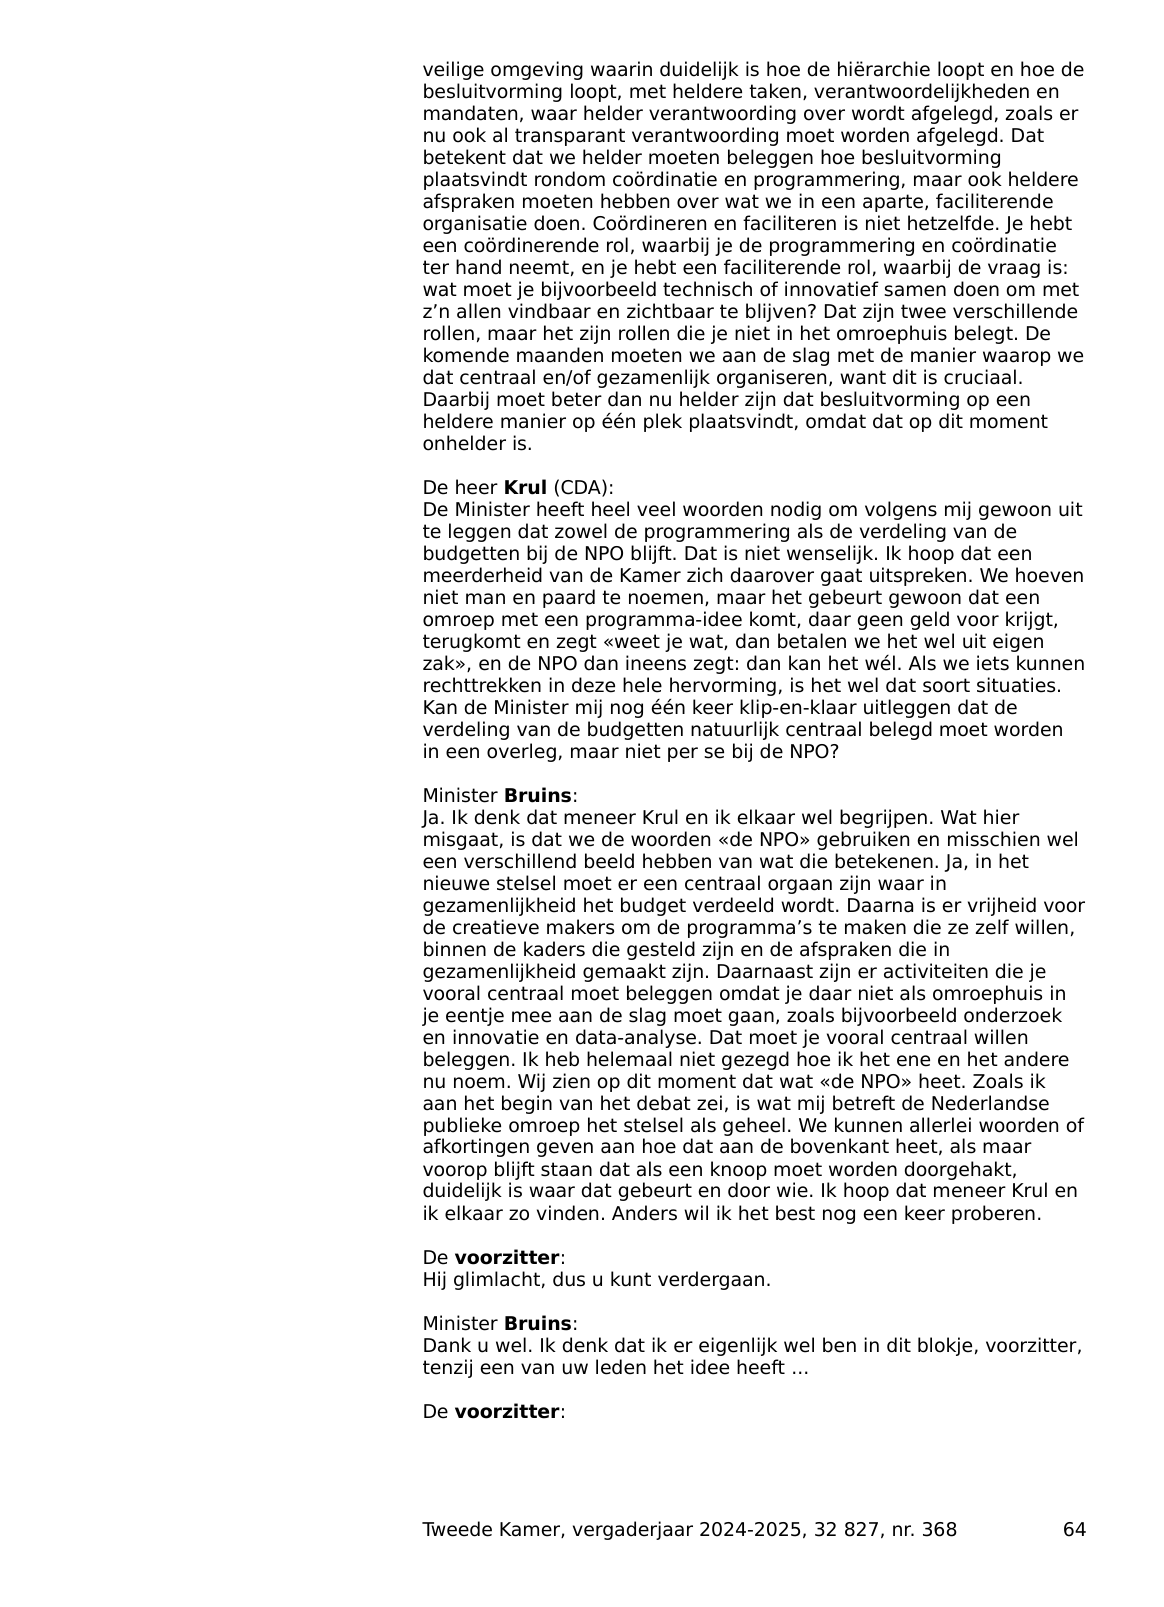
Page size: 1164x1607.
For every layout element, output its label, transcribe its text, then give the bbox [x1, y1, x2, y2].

text Dank u wel. Ik denk dat ik er eigenlijk wel ben in dit blokje, voorzitter, tenzij een van uw leden het idee heeft ... [422, 1335, 1087, 1379]
text Ja. Ik denk dat meneer Krul en ik elkaar wel begrijpen. Wat hier misgaat, is dat we de woorden «de NPO» gebruiken en misschien wel een verschillend beeld hebben van wat die betekenen. Ja, in het nieuwe stelsel moet er een centraal orgaan zijn waar in gezamenlijkheid het budget verdeeld wordt. Daarna is er vrijheid voor de creatieve makers om de programma’s te maken die ze zelf willen, binnen de kaders die gesteld zijn en de afspraken die in gezamenlijkheid gemaakt zijn. Daarnaast zijn er activiteiten die je vooral centraal moet beleggen omdat je daar niet als omroephuis in je eentje mee aan de slag moet gaan, zoals bijvoorbeeld onderzoek en innovatie en data-analyse. Dat moet je vooral centraal willen beleggen. Ik heb helemaal niet gezegd hoe ik het ene en het andere nu noem. Wij zien op dit moment dat wat «de NPO» heet. Zoals ik aan het begin van het debat zei, is wat mij betreft de Nederlandse publieke omroep het stelsel als geheel. We kunnen allerlei woorden of afkortingen geven aan hoe dat aan de bovenkant heet, als maar voorop blijft staan dat als een knoop moet worden doorgehakt, duidelijk is waar dat gebeurt en door wie. Ik hoop dat meneer Krul en ik elkaar zo vinden. Anders wil ik het best nog een keer proberen. [422, 807, 1087, 1224]
text veilige omgeving waarin duidelijk is hoe de hiërarchie loopt en hoe de besluitvorming loopt, met heldere taken, verantwoordelijkheden en mandaten, waar helder verantwoording over wordt afgelegd, zoals er nu ook al transparant verantwoording moet worden afgelegd. Dat betekent dat we helder moeten beleggen hoe besluitvorming plaatsvindt rondom coördinatie en programmering, maar ook heldere afspraken moeten hebben over wat we in een aparte, faciliterende organisatie doen. Coördineren en faciliteren is niet hetzelfde. Je hebt een coördinerende rol, waarbij je de programmering en coördinatie ter hand neemt, en je hebt een faciliterende rol, waarbij de vraag is: wat moet je bijvoorbeeld technisch of innovatief samen doen om met z’n allen vindbaar en zichtbaar te blijven? Dat zijn twee verschillende rollen, maar het zijn rollen die je niet in het omroephuis belegt. De komende maanden moeten we aan de slag met de manier waarop we dat centraal en/of gezamenlijk organiseren, want dit is cruciaal. Daarbij moet beter dan nu helder zijn dat besluitvorming op een heldere manier op één plek plaatsvindt, omdat dat op dit moment onhelder is. [422, 59, 1087, 455]
text De Minister heeft heel veel woorden nodig om volgens mij gewoon uit te leggen dat zowel de programmering als de verdeling van de budgetten bij de NPO blijft. Dat is niet wenselijk. Ik hoop dat een meerderheid van de Kamer zich daarover gaat uitspreken. We hoeven niet man en paard te noemen, maar het gebeurt gewoon dat een omroep met een programma-idee komt, daar geen geld voor krijgt, terugkomt en zegt «weet je wat, dan betalen we het wel uit eigen zak», en de NPO dan ineens zegt: dan kan het wél. Als we iets kunnen rechttrekken in deze hele hervorming, is het wel dat soort situaties. Kan de Minister mij nog één keer klip-en-klaar uitleggen dat de verdeling van de budgetten natuurlijk centraal belegd moet worden in een overleg, maar niet per se bij de NPO? [422, 499, 1087, 763]
text De voorzitter: [422, 1401, 1087, 1423]
text De heer Krul (CDA): [422, 477, 1087, 499]
text Minister Bruins: [422, 785, 1087, 807]
text Hij glimlacht, dus u kunt verdergaan. [422, 1268, 1087, 1291]
text Minister Bruins: [422, 1313, 1087, 1335]
text De voorzitter: [422, 1247, 1087, 1268]
